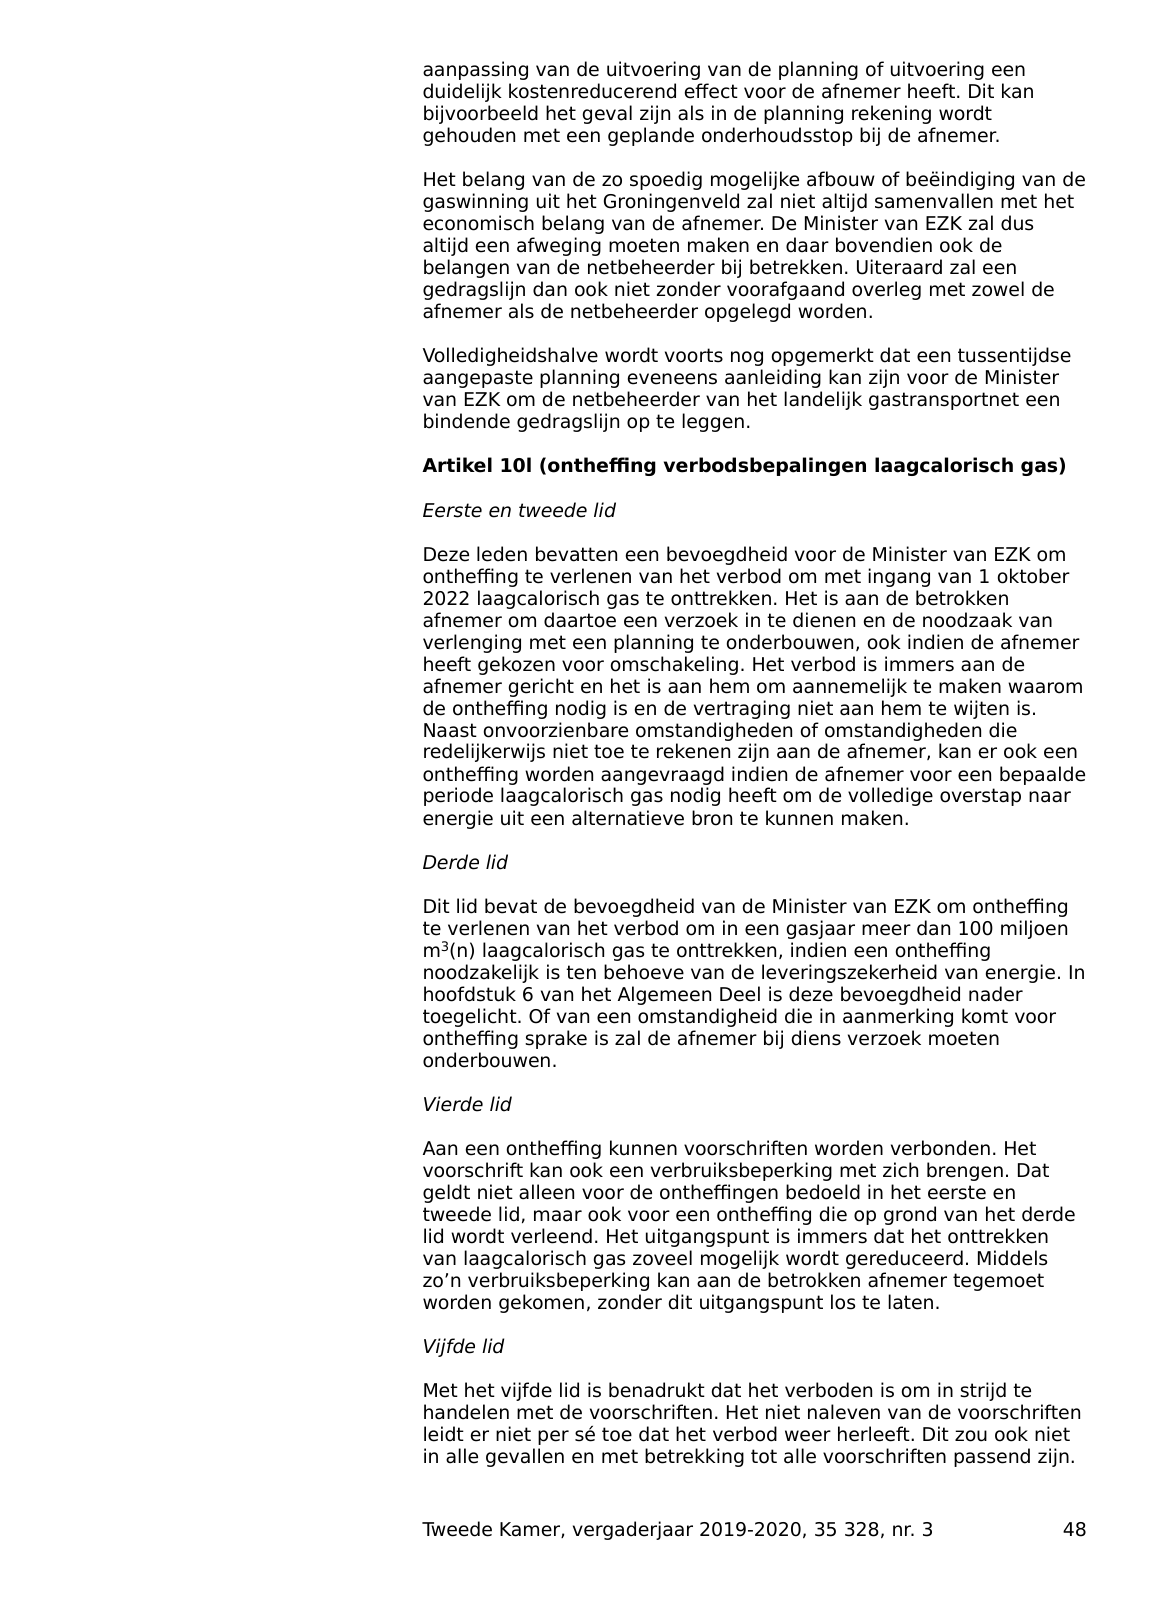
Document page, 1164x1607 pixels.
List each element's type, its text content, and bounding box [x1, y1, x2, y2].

text Volledigheidshalve wordt voorts nog opgemerkt dat een tussentijdse aangepaste planning eveneens aanleiding kan zijn voor de Minister van EZK om de netbeheerder van het landelijk gastransportnet een bindende gedragslijn op te leggen. [422, 345, 1087, 433]
subtitle Vierde lid [422, 1094, 1087, 1116]
text Het belang van de zo spoedig mogelijke afbouw of beëindiging van de gaswinning uit het Groningenveld zal niet altijd samenvallen met het economisch belang van de afnemer. De Minister van EZK zal dus altijd een afweging moeten maken en daar bovendien ook de belangen van de netbeheerder bij betrekken. Uiteraard zal een gedragslijn dan ook niet zonder voorafgaand overleg met zowel de afnemer als de netbeheerder opgelegd worden. [422, 169, 1087, 323]
subtitle Eerste en tweede lid [422, 499, 1087, 521]
text aanpassing van de uitvoering van de planning of uitvoering een duidelijk kostenreducerend effect voor de afnemer heeft. Dit kan bijvoorbeeld het geval zijn als in de planning rekening wordt gehouden met een geplande onderhoudsstop bij de afnemer. [422, 59, 1087, 147]
text Dit lid bevat de bevoegdheid van de Minister van EZK om ontheffing te verlenen van het verbod om in een gasjaar meer dan 100 miljoen m3(n) laagcalorisch gas te onttrekken, indien een ontheffing noodzakelijk is ten behoeve van de leveringszekerheid van energie. In hoofdstuk 6 van het Algemeen Deel is deze bevoegdheid nader toegelicht. Of van een omstandigheid die in aanmerking komt voor ontheffing sprake is zal de afnemer bij diens verzoek moeten onderbouwen. [422, 896, 1087, 1072]
text Deze leden bevatten een bevoegdheid voor de Minister van EZK om ontheffing te verlenen van het verbod om met ingang van 1 oktober 2022 laagcalorisch gas te onttrekken. Het is aan de betrokken afnemer om daartoe een verzoek in te dienen en de noodzaak van verlenging met een planning te onderbouwen, ook indien de afnemer heeft gekozen voor omschakeling. Het verbod is immers aan de afnemer gericht en het is aan hem om aannemelijk te maken waarom de ontheffing nodig is en de vertraging niet aan hem te wijten is. Naast onvoorzienbare omstandigheden of omstandigheden die redelijkerwijs niet toe te rekenen zijn aan de afnemer, kan er ook een ontheffing worden aangevraagd indien de afnemer voor een bepaalde periode laagcalorisch gas nodig heeft om de volledige overstap naar energie uit een alternatieve bron te kunnen maken. [422, 544, 1087, 829]
text Met het vijfde lid is benadrukt dat het verboden is om in strijd te handelen met de voorschriften. Het niet naleven van de voorschriften leidt er niet per sé toe dat het verbod weer herleeft. Dit zou ook niet in alle gevallen en met betrekking tot alle voorschriften passend zijn. [422, 1380, 1087, 1468]
subtitle Derde lid [422, 852, 1087, 873]
text Aan een ontheffing kunnen voorschriften worden verbonden. Het voorschrift kan ook een verbruiksbeperking met zich brengen. Dat geldt niet alleen voor de ontheffingen bedoeld in het eerste en tweede lid, maar ook voor een ontheffing die op grond van het derde lid wordt verleend. Het uitgangspunt is immers dat het onttrekken van laagcalorisch gas zoveel mogelijk wordt gereduceerd. Middels zo’n verbruiksbeperking kan aan de betrokken afnemer tegemoet worden gekomen, zonder dit uitgangspunt los te laten. [422, 1138, 1087, 1314]
subtitle Vijfde lid [422, 1336, 1087, 1358]
subtitle Artikel 10l (ontheffing verbodsbepalingen laagcalorisch gas) [422, 455, 1087, 477]
